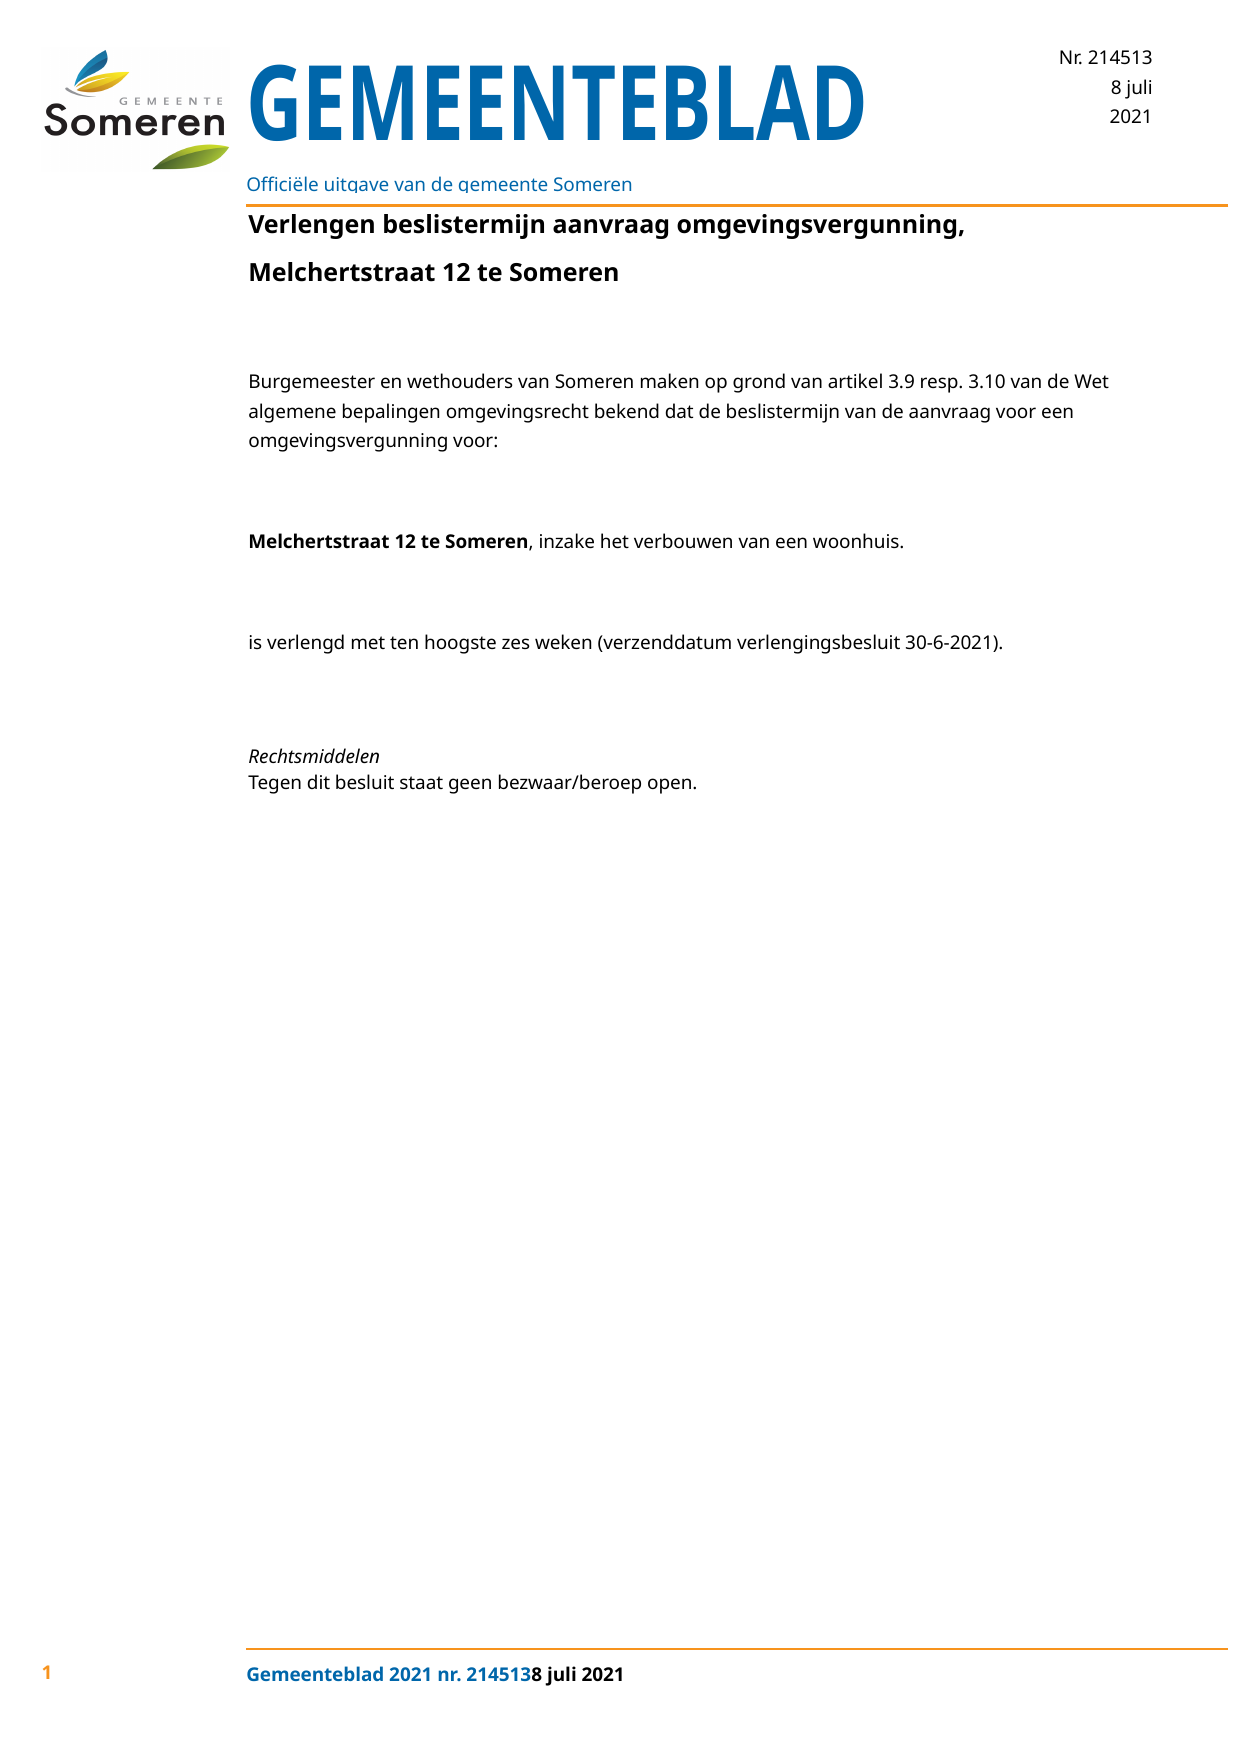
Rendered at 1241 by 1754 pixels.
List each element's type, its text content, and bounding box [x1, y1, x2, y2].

text Burgemeester en wethouders van Someren maken op grond van artikel 3.9 resp. 3.10 van de Wet algemene bepalingen omgevingsrecht bekend dat de beslistermijn van de aanvraag voor een omgevingsvergunning voor: [248, 368, 1152, 453]
text Verlengen beslistermijn aanvraag omgevingsvergunning, Melchertstraat 12 te Someren [248, 207, 1152, 288]
text Melchertstraat 12 te Someren, inzake het verbouwen van een woonhuis. [248, 528, 1152, 554]
text Tegen dit besluit staat geen bezwaar/beroep open. [248, 769, 1152, 795]
text Rechtsmiddelen [248, 743, 1152, 769]
text is verlengd met ten hoogste zes weken (verzenddatum verlengingsbesluit 30-6-2021). [248, 629, 1152, 655]
picture [41, 47, 231, 172]
